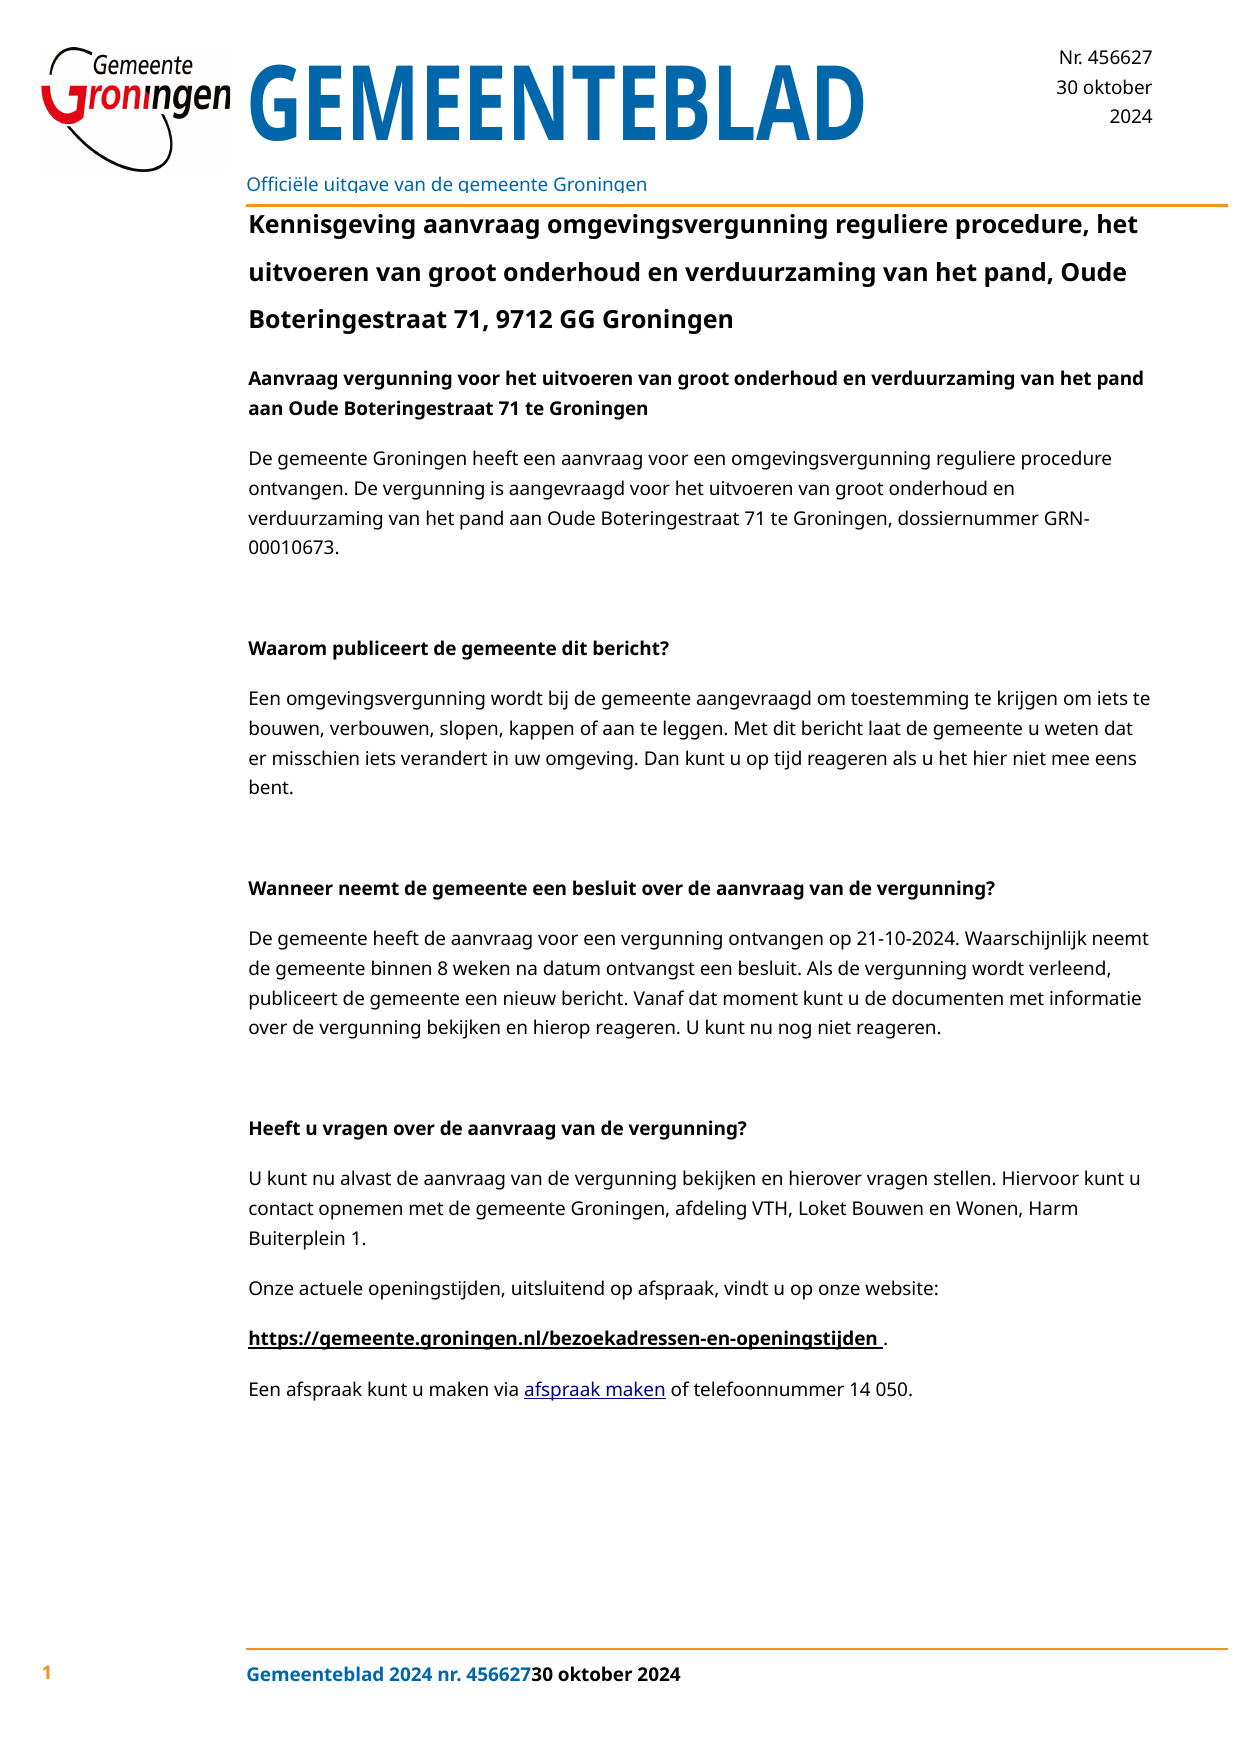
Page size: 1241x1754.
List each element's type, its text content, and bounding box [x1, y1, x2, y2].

text De gemeente Groningen heeft een aanvraag voor een omgevingsvergunning reguliere procedure ontvangen. De vergunning is aangevraagd voor het uitvoeren van groot onderhoud en verduurzaming van het pand aan Oude Boteringestraat 71 te Groningen, dossiernummer GRN-00010673. [248, 446, 1152, 560]
text Wanneer neemt de gemeente een besluit over de aanvraag van de vergunning? [248, 875, 1152, 901]
text Een afspraak kunt u maken via afspraak maken of telefoonnummer 14 050. [248, 1376, 1152, 1402]
text Heeft u vragen over de aanvraag van de vergunning? [248, 1115, 1152, 1141]
text Onze actuele openingstijden, uitsluitend op afspraak, vindt u op onze website: [248, 1275, 1152, 1301]
text Aanvraag vergunning voor het uitvoeren van groot onderhoud en verduurzaming van het pand aan Oude Boteringestraat 71 te Groningen [248, 366, 1152, 421]
text https://gemeente.groningen.nl/bezoekadressen-en-openingstijden . [248, 1326, 1152, 1351]
text Kennisgeving aanvraag omgevingsvergunning reguliere procedure, het uitvoeren van groot onderhoud en verduurzaming van het pand, Oude Boteringestraat 71, 9712 GG Groningen [248, 207, 1152, 336]
picture [41, 47, 231, 172]
text Waarom publiceert de gemeente dit bericht? [248, 635, 1152, 661]
text U kunt nu alvast de aanvraag van de vergunning bekijken en hierover vragen stellen. Hiervoor kunt u contact opnemen met de gemeente Groningen, afdeling VTH, Loket Bouwen en Wonen, Harm Buiterplein 1. [248, 1166, 1152, 1250]
text De gemeente heeft de aanvraag voor een vergunning ontvangen op 21-10-2024. Waarschijnlijk neemt de gemeente binnen 8 weken na datum ontvangst een besluit. Als de vergunning wordt verleend, publiceert de gemeente een nieuw bericht. Vanaf dat moment kunt u de documenten met informatie over de vergunning bekijken en hierop reageren. U kunt nu nog niet reageren. [248, 926, 1152, 1040]
text Een omgevingsvergunning wordt bij de gemeente aangevraagd om toestemming te krijgen om iets te bouwen, verbouwen, slopen, kappen of aan te leggen. Met dit bericht laat de gemeente u weten dat er misschien iets verandert in uw omgeving. Dan kunt u op tijd reageren als u het hier niet mee eens bent. [248, 686, 1152, 800]
